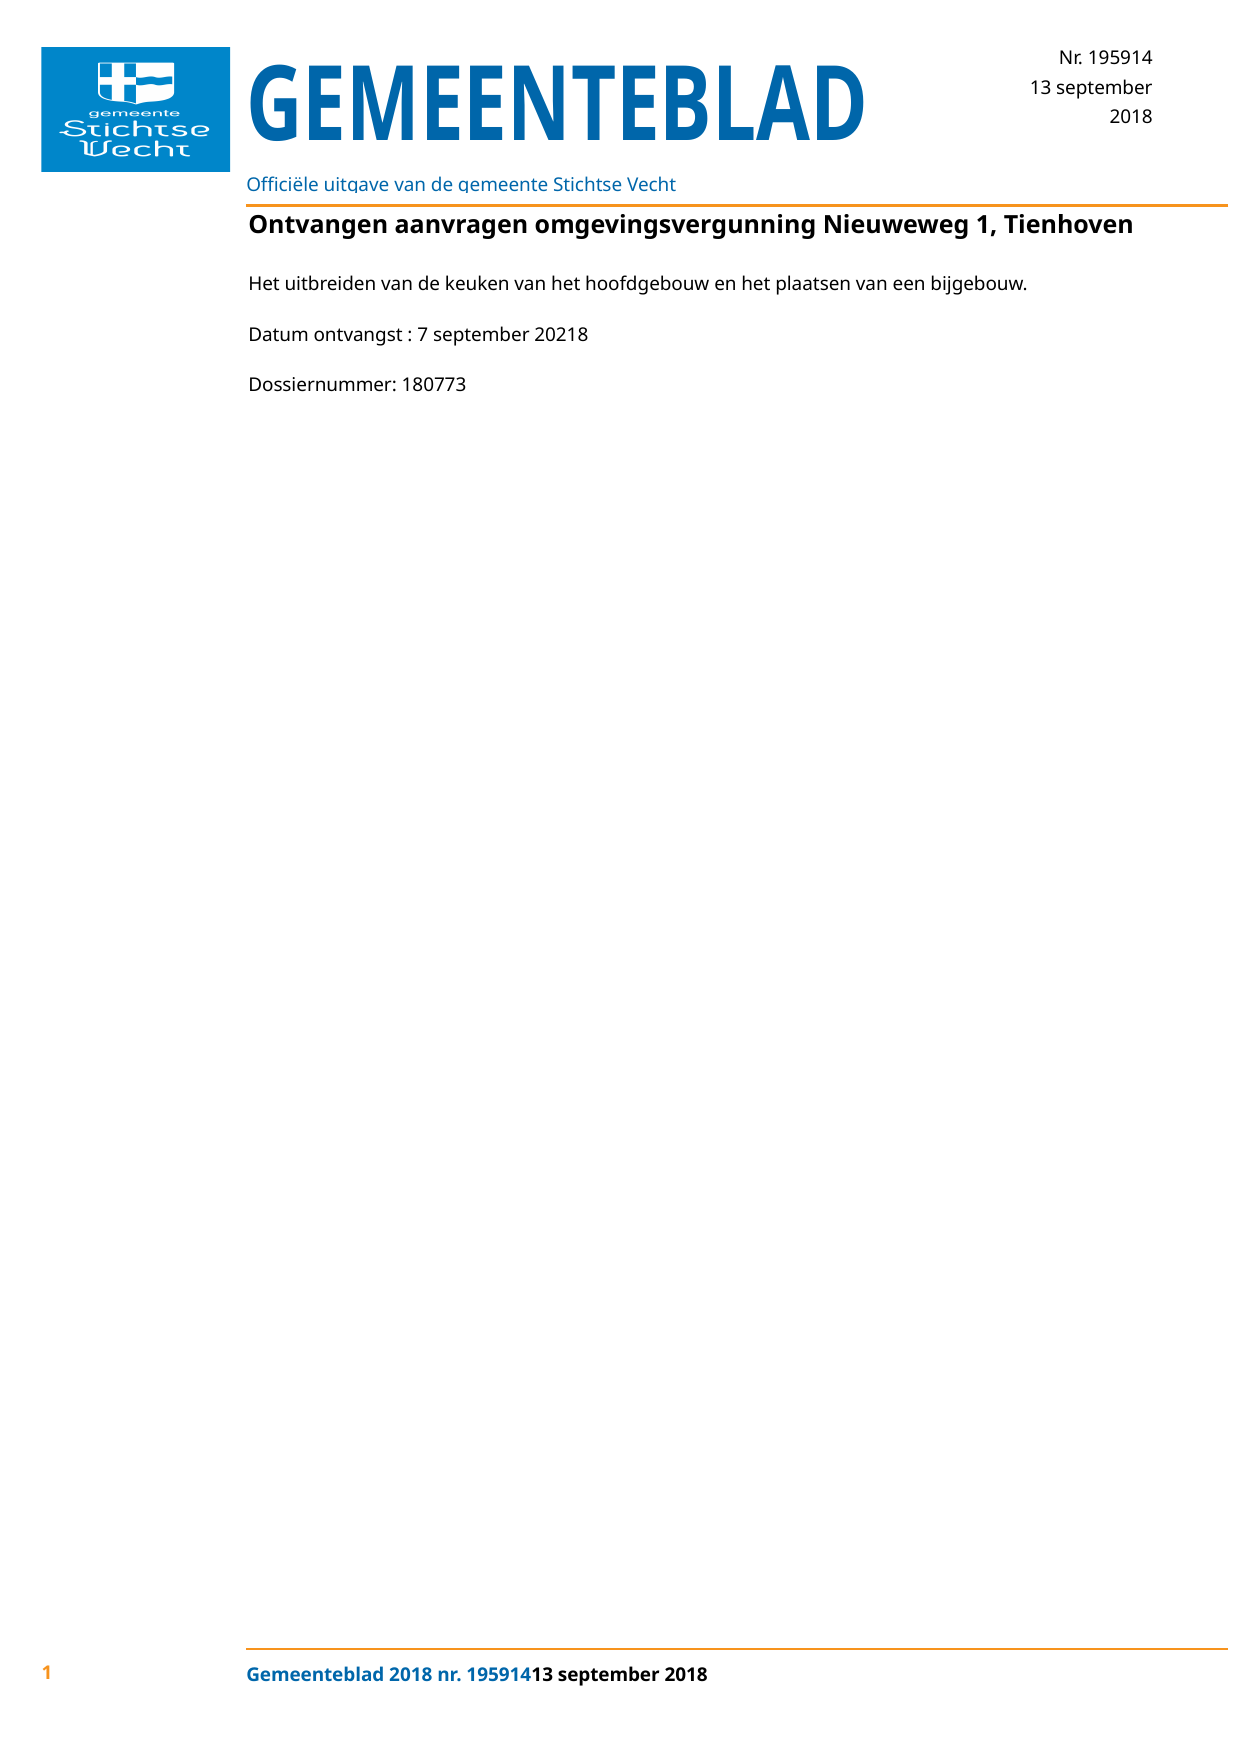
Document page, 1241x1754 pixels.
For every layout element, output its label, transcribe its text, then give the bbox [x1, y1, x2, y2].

text Datum ontvangst : 7 september 20218 [248, 321, 1152, 346]
text Ontvangen aanvragen omgevingsvergunning Nieuweweg 1, Tienhoven [248, 207, 1152, 241]
picture [99, 63, 135, 101]
text Dossiernummer: 180773 [248, 371, 1152, 397]
text Het uitbreiden van de keuken van het hoofdgebouw en het plaatsen van een bijgebouw. [248, 270, 1152, 296]
picture [137, 63, 174, 103]
